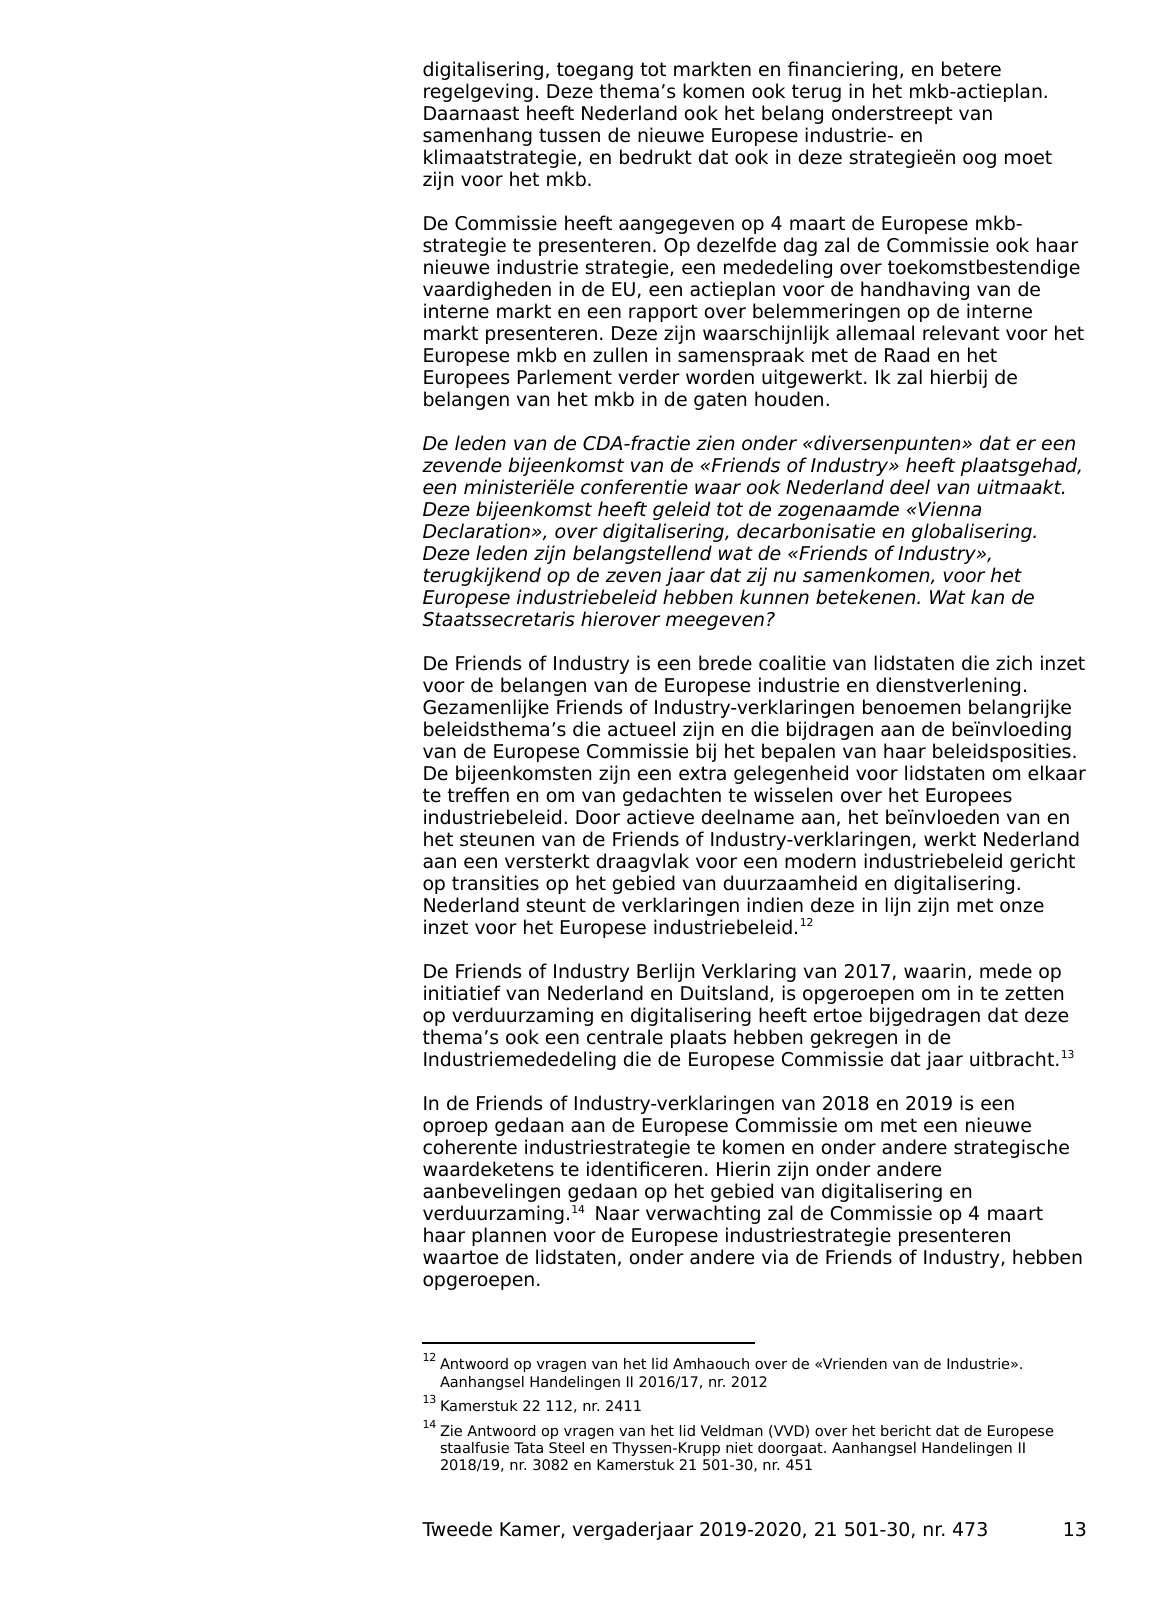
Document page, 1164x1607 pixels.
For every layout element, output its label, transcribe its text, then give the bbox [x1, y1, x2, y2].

text De leden van de CDA-fractie zien onder «diversenpunten» dat er een zevende bijeenkomst van de «Friends of Industry» heeft plaatsgehad, een ministeriële conferentie waar ook Nederland deel van uitmaakt. Deze bijeenkomst heeft geleid tot de zogenaamde «Vienna Declaration», over digitalisering, decarbonisatie en globalisering. Deze leden zijn belangstellend wat de «Friends of Industry», terugkijkend op de zeven jaar dat zij nu samenkomen, voor het Europese industriebeleid hebben kunnen betekenen. Wat kan de Staatssecretaris hierover meegeven? [422, 433, 1087, 631]
text De Commissie heeft aangegeven op 4 maart de Europese mkb-strategie te presenteren. Op dezelfde dag zal de Commissie ook haar nieuwe industrie strategie, een mededeling over toekomstbestendige vaardigheden in de EU, een actieplan voor de handhaving van de interne markt en een rapport over belemmeringen op de interne markt presenteren. Deze zijn waarschijnlijk allemaal relevant voor het Europese mkb en zullen in samenspraak met de Raad en het Europees Parlement verder worden uitgewerkt. Ik zal hierbij de belangen van het mkb in de gaten houden. [422, 213, 1087, 411]
text De Friends of Industry is een brede coalitie van lidstaten die zich inzet voor de belangen van de Europese industrie en dienstverlening. Gezamenlijke Friends of Industry-verklaringen benoemen belangrijke beleidsthema’s die actueel zijn en die bijdragen aan de beïnvloeding van de Europese Commissie bij het bepalen van haar beleidsposities. De bijeenkomsten zijn een extra gelegenheid voor lidstaten om elkaar te treffen en om van gedachten te wisselen over het Europees industriebeleid. Door actieve deelname aan, het beïnvloeden van en het steunen van de Friends of Industry-verklaringen, werkt Nederland aan een versterkt draagvlak voor een modern industriebeleid gericht op transities op het gebied van duurzaamheid en digitalisering. Nederland steunt de verklaringen indien deze in lijn zijn met onze inzet voor het Europese industriebeleid. [422, 653, 1087, 939]
text digitalisering, toegang tot markten en financiering, en betere regelgeving. Deze thema’s komen ook terug in het mkb-actieplan. Daarnaast heeft Nederland ook het belang onderstreept van samenhang tussen de nieuwe Europese industrie- en klimaatstrategie, en bedrukt dat ook in deze strategieën oog moet zijn voor het mkb. [422, 59, 1087, 191]
text Kamerstuk 22 112, nr. 2411 [422, 1393, 1087, 1416]
text Antwoord op vragen van het lid Amhaouch over de «Vrienden van de Industrie». Aanhangsel Handelingen II 2016/17, nr. 2012 [422, 1352, 1087, 1391]
text De Friends of Industry Berlijn Verklaring van 2017, waarin, mede op initiatief van Nederland en Duitsland, is opgeroepen om in te zetten op verduurzaming en digitalisering heeft ertoe bijgedragen dat deze thema’s ook een centrale plaats hebben gekregen in de Industriemededeling die de Europese Commissie dat jaar uitbracht. [422, 961, 1087, 1071]
text In de Friends of Industry-verklaringen van 2018 en 2019 is een oproep gedaan aan de Europese Commissie om met een nieuwe coherente industriestrategie te komen en onder andere strategische waardeketens te identificeren. Hierin zijn onder andere aanbevelingen gedaan op het gebied van digitalisering en verduurzaming. Naar verwachting zal de Commissie op 4 maart haar plannen voor de Europese industriestrategie presenteren waartoe de lidstaten, onder andere via de Friends of Industry, hebben opgeroepen. [422, 1093, 1087, 1291]
text Zie Antwoord op vragen van het lid Veldman (VVD) over het bericht dat de Europese staalfusie Tata Steel en Thyssen-Krupp niet doorgaat. Aanhangsel Handelingen II 2018/19, nr. 3082 en Kamerstuk 21 501-30, nr. 451 [422, 1418, 1087, 1474]
